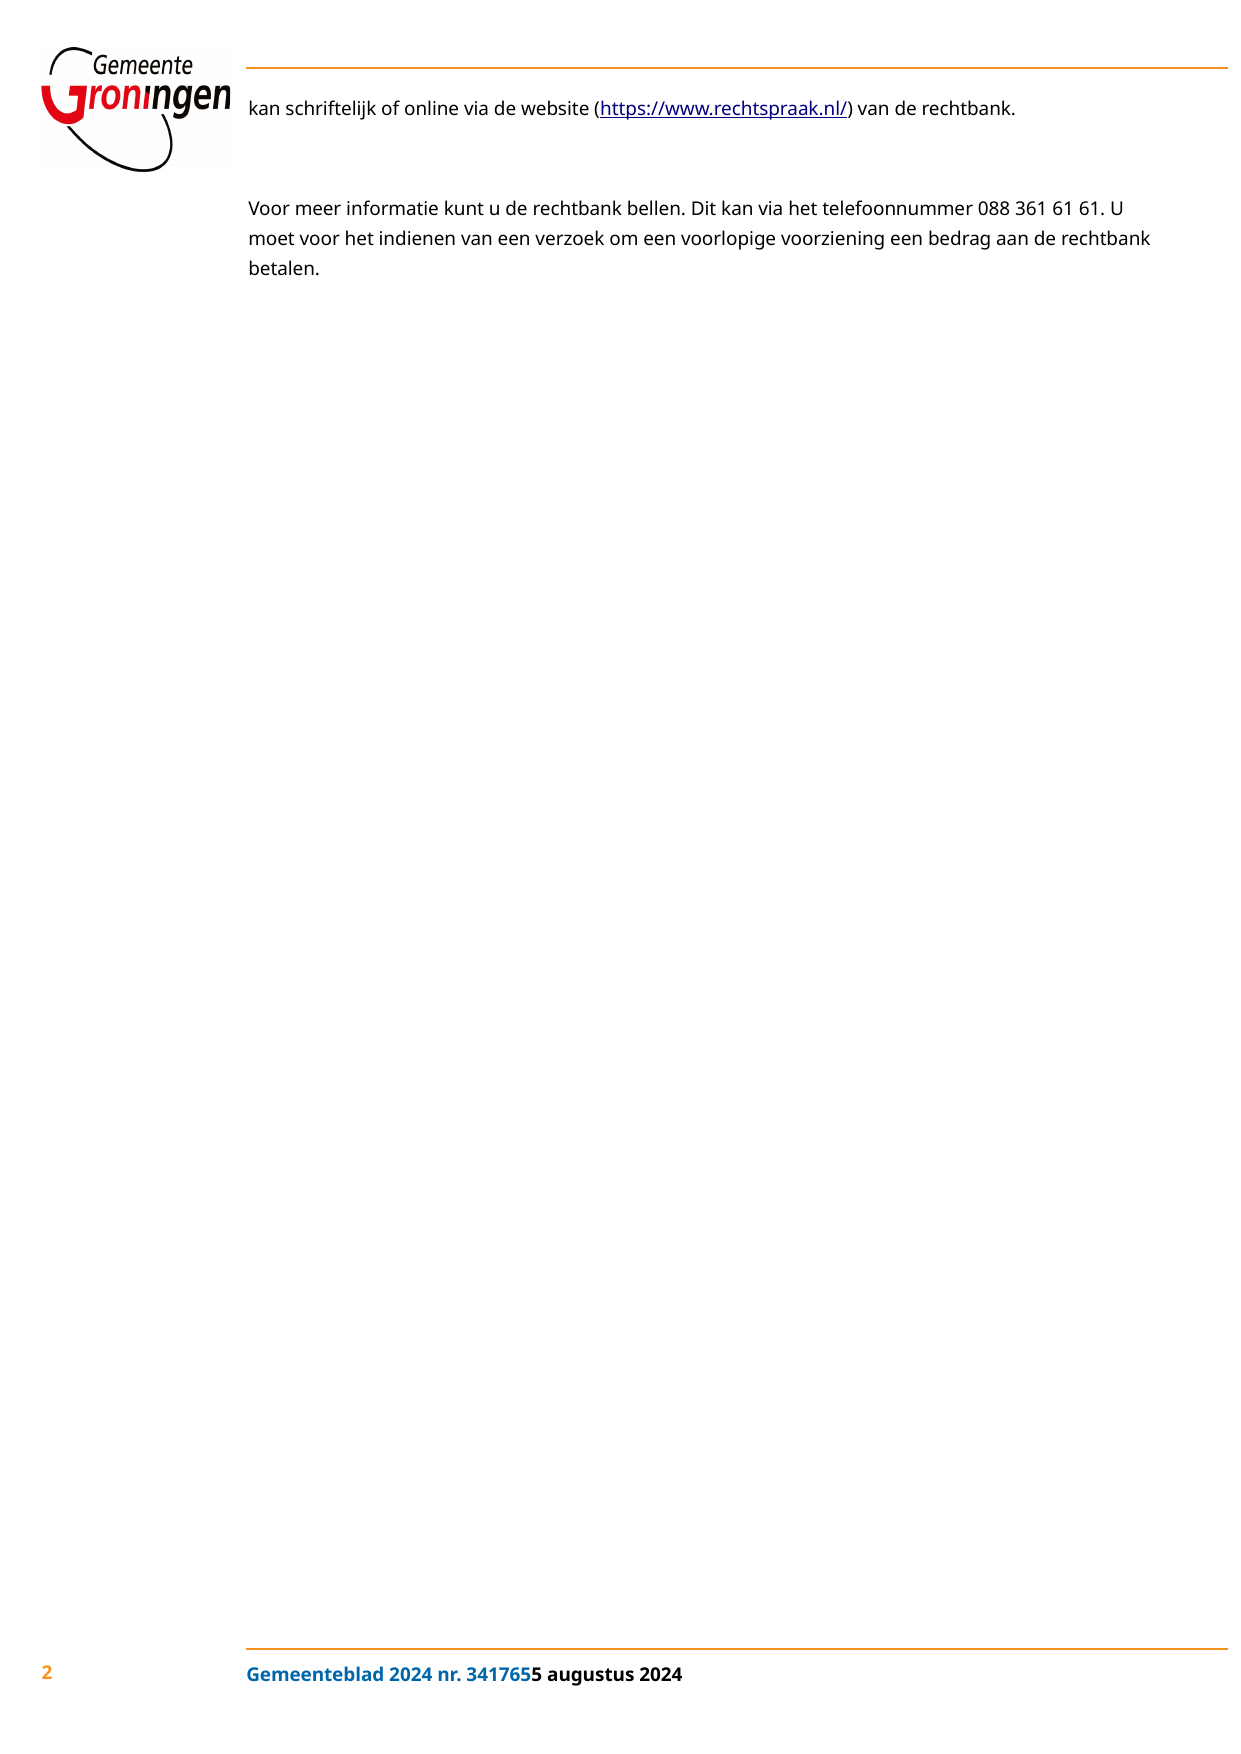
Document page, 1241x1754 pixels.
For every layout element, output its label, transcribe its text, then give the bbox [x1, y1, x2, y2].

text Voor meer informatie kunt u de rechtbank bellen. Dit kan via het telefoonnummer 088 361 61 61. U moet voor het indienen van een verzoek om een voorlopige voorziening een bedrag aan de rechtbank betalen. [248, 196, 1152, 281]
picture [41, 47, 231, 172]
text kan schriftelijk of online via de website (https://www.rechtspraak.nl/) van de rechtbank. [248, 95, 1152, 121]
